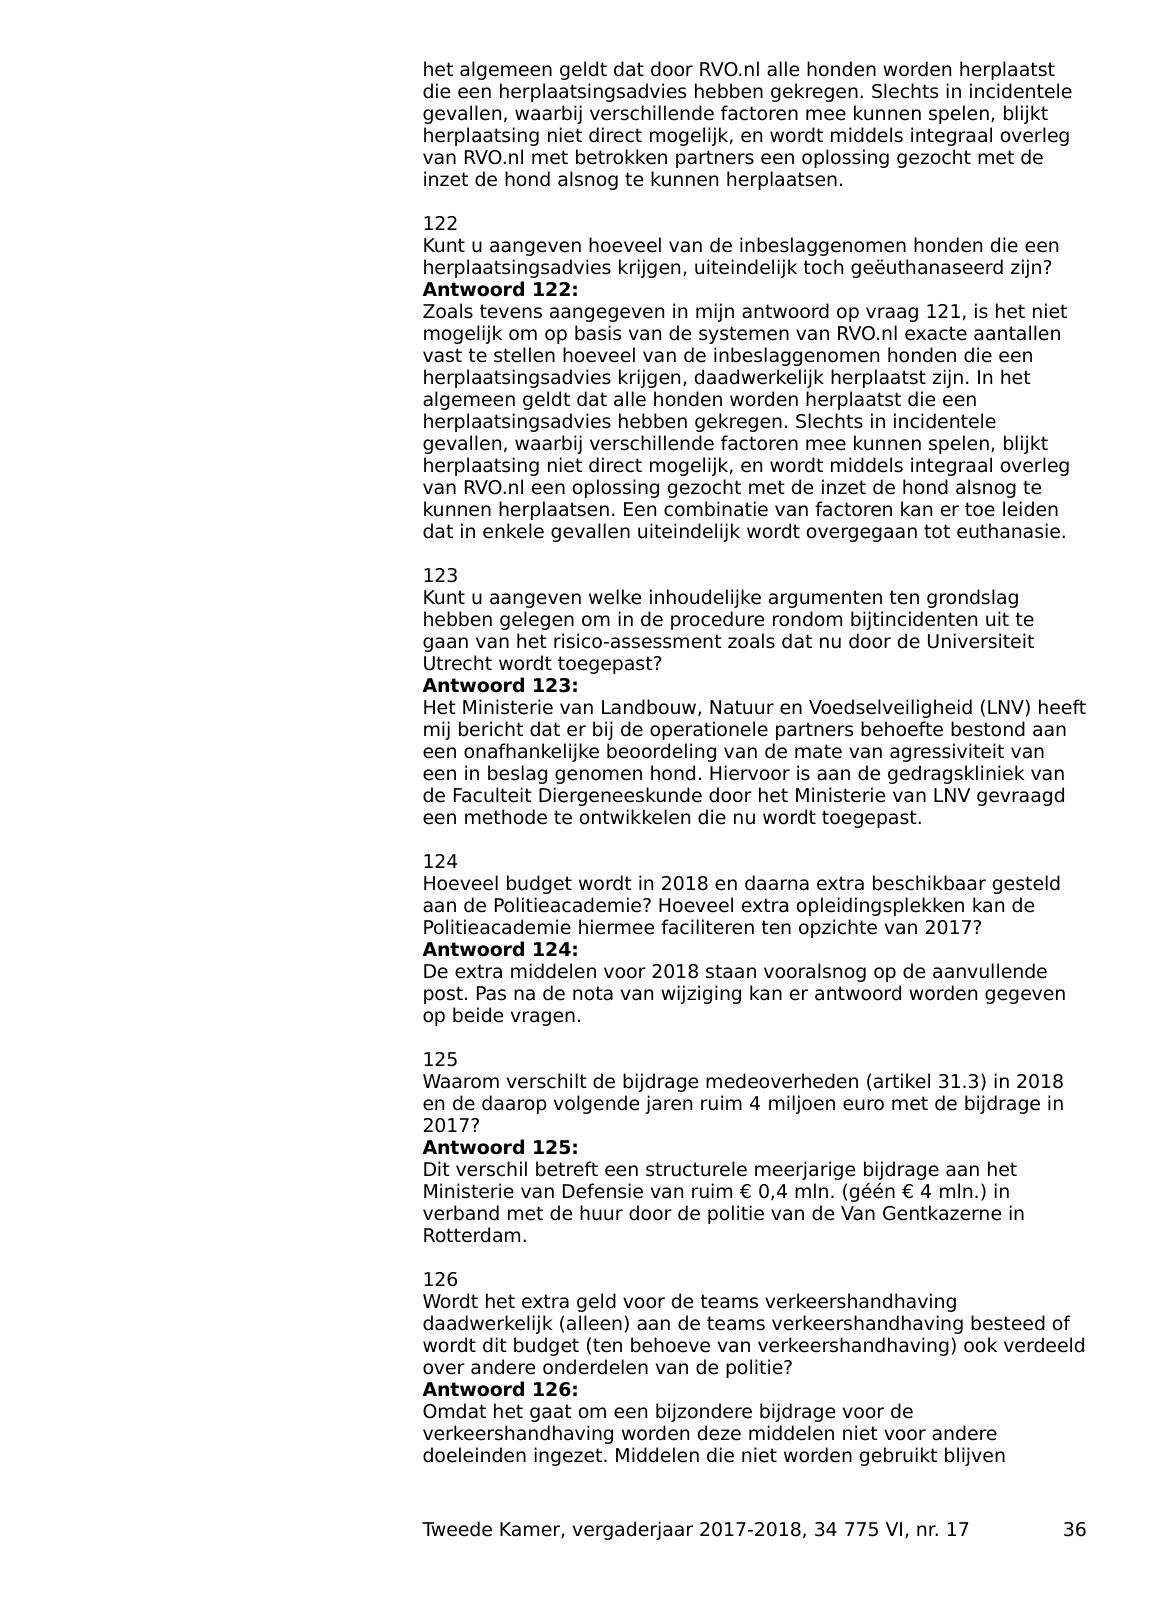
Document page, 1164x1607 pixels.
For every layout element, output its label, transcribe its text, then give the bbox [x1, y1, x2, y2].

text het algemeen geldt dat door RVO.nl alle honden worden herplaatst die een herplaatsingsadvies hebben gekregen. Slechts in incidentele gevallen, waarbij verschillende factoren mee kunnen spelen, blijkt herplaatsing niet direct mogelijk, en wordt middels integraal overleg van RVO.nl met betrokken partners een oplossing gezocht met de inzet de hond alsnog te kunnen herplaatsen. [422, 59, 1087, 191]
text Kunt u aangeven welke inhoudelijke argumenten ten grondslag hebben gelegen om in de procedure rondom bijtincidenten uit te gaan van het risico-assessment zoals dat nu door de Universiteit Utrecht wordt toegepast? [422, 587, 1087, 675]
text Antwoord 122: [422, 279, 1087, 301]
text Omdat het gaat om een bijzondere bijdrage voor de verkeershandhaving worden deze middelen niet voor andere doeleinden ingezet. Middelen die niet worden gebruikt blijven [422, 1401, 1087, 1467]
text Kunt u aangeven hoeveel van de inbeslaggenomen honden die een herplaatsingsadvies krijgen, uiteindelijk toch geëuthanaseerd zijn? [422, 235, 1087, 279]
text 123 [422, 565, 1087, 587]
text Waarom verschilt de bijdrage medeoverheden (artikel 31.3) in 2018 en de daarop volgende jaren ruim 4 miljoen euro met de bijdrage in 2017? [422, 1071, 1087, 1137]
text Hoeveel budget wordt in 2018 en daarna extra beschikbaar gesteld aan de Politieacademie? Hoeveel extra opleidingsplekken kan de Politieacademie hiermee faciliteren ten opzichte van 2017? [422, 873, 1087, 939]
text 126 [422, 1269, 1087, 1291]
text 124 [422, 851, 1087, 873]
text Dit verschil betreft een structurele meerjarige bijdrage aan het Ministerie van Defensie van ruim € 0,4 mln. (géén € 4 mln.) in verband met de huur door de politie van de Van Gentkazerne in Rotterdam. [422, 1159, 1087, 1247]
text Wordt het extra geld voor de teams verkeershandhaving daadwerkelijk (alleen) aan de teams verkeershandhaving besteed of wordt dit budget (ten behoeve van verkeershandhaving) ook verdeeld over andere onderdelen van de politie? [422, 1291, 1087, 1379]
text Zoals tevens aangegeven in mijn antwoord op vraag 121, is het niet mogelijk om op basis van de systemen van RVO.nl exacte aantallen vast te stellen hoeveel van de inbeslaggenomen honden die een herplaatsingsadvies krijgen, daadwerkelijk herplaatst zijn. In het algemeen geldt dat alle honden worden herplaatst die een herplaatsingsadvies hebben gekregen. Slechts in incidentele gevallen, waarbij verschillende factoren mee kunnen spelen, blijkt herplaatsing niet direct mogelijk, en wordt middels integraal overleg van RVO.nl een oplossing gezocht met de inzet de hond alsnog te kunnen herplaatsen. Een combinatie van factoren kan er toe leiden dat in enkele gevallen uiteindelijk wordt overgegaan tot euthanasie. [422, 301, 1087, 543]
text 125 [422, 1049, 1087, 1071]
text Het Ministerie van Landbouw, Natuur en Voedselveiligheid (LNV) heeft mij bericht dat er bij de operationele partners behoefte bestond aan een onafhankelijke beoordeling van de mate van agressiviteit van een in beslag genomen hond. Hiervoor is aan de gedragskliniek van de Faculteit Diergeneeskunde door het Ministerie van LNV gevraagd een methode te ontwikkelen die nu wordt toegepast. [422, 697, 1087, 829]
text Antwoord 126: [422, 1379, 1087, 1401]
text 122 [422, 213, 1087, 235]
text Antwoord 125: [422, 1137, 1087, 1159]
text Antwoord 124: [422, 939, 1087, 961]
text De extra middelen voor 2018 staan vooralsnog op de aanvullende post. Pas na de nota van wijziging kan er antwoord worden gegeven op beide vragen. [422, 961, 1087, 1027]
text Antwoord 123: [422, 675, 1087, 697]
